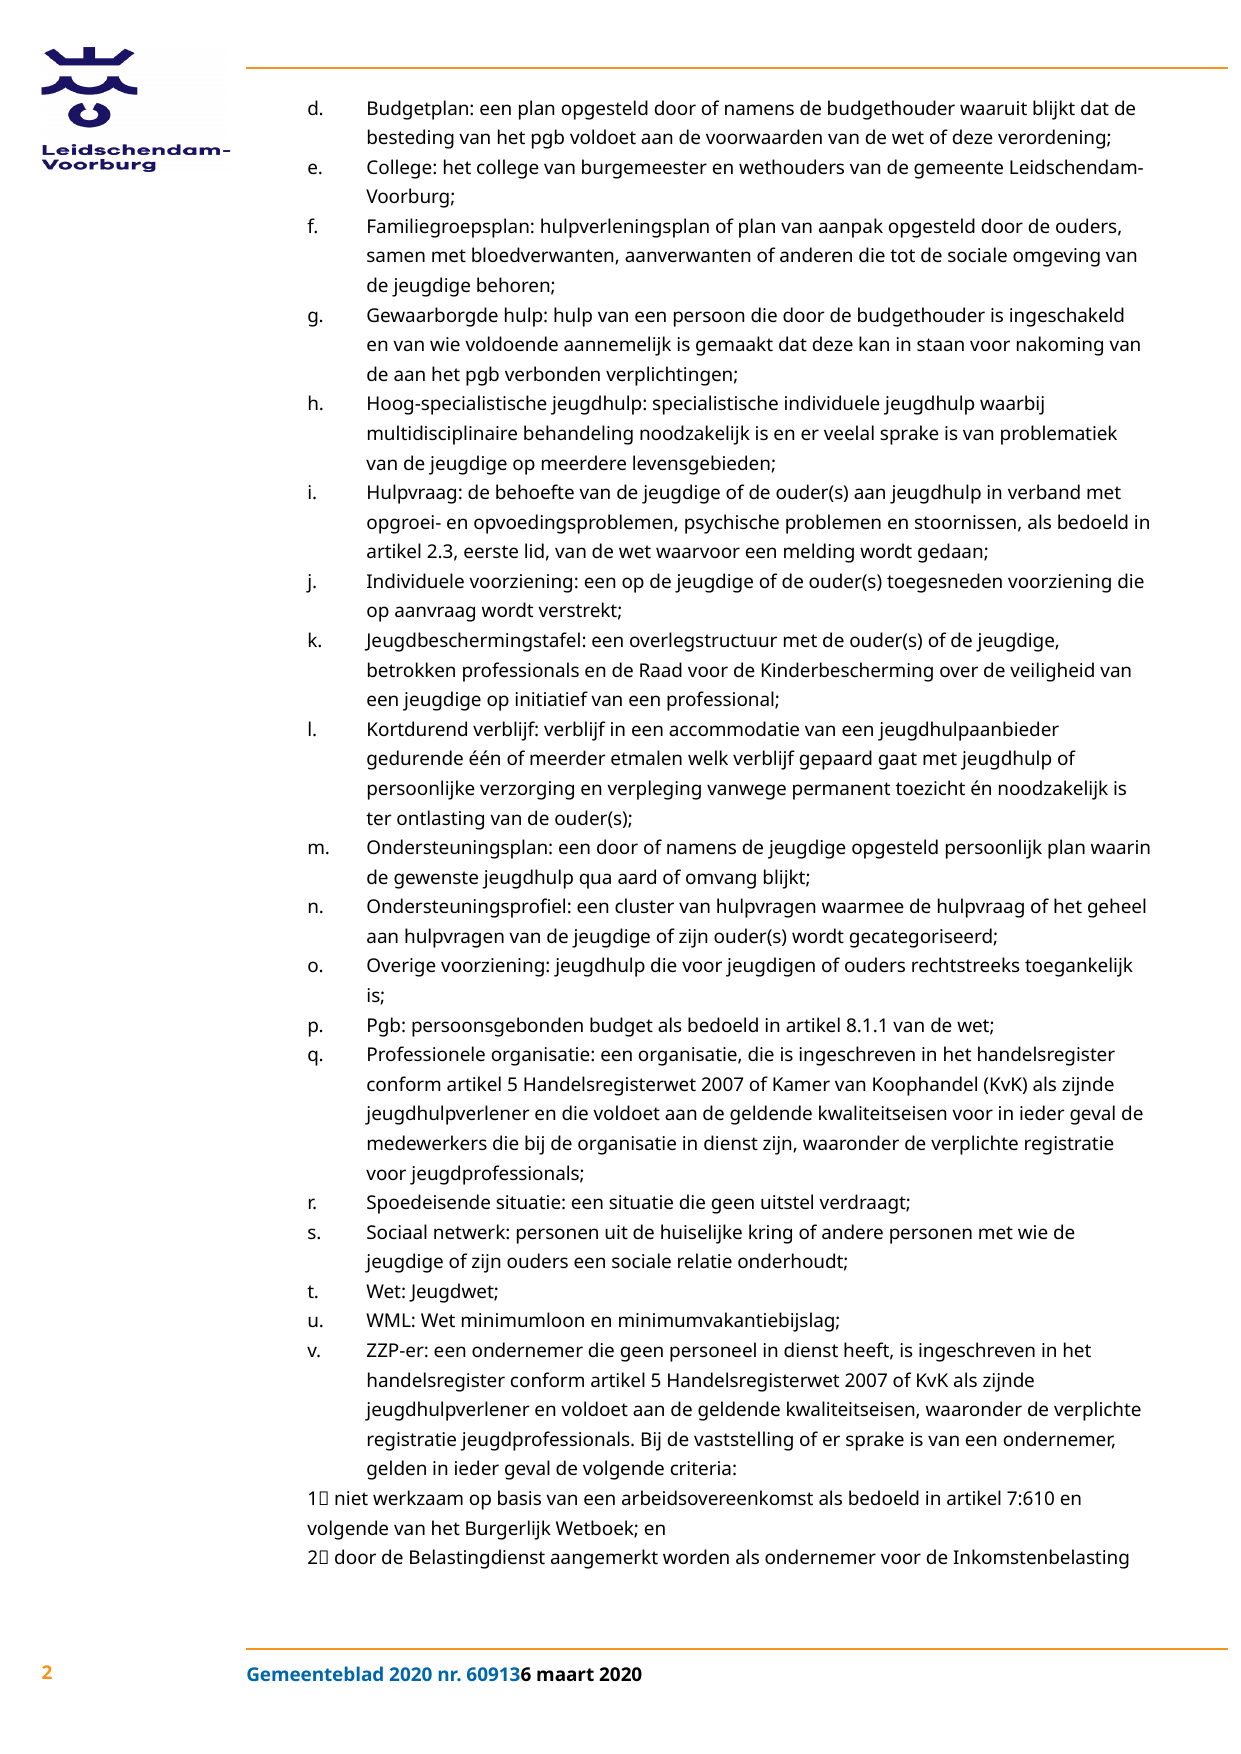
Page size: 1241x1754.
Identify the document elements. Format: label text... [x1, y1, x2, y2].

list Ondersteuningsplan: een door of namens de jeugdige opgesteld persoonlijk plan waarin de gewenste jeugdhulp qua aard of omvang blijkt; [307, 834, 1152, 890]
list ZZP-er: een ondernemer die geen personeel in dienst heeft, is ingeschreven in het handelsregister conform artikel 5 Handelsregisterwet 2007 of KvK als zijnde jeugdhulpverlener en voldoet aan de geldende kwaliteitseisen, waaronder de verplichte registratie jeugdprofessionals. Bij de vaststelling of er sprake is van een ondernemer, gelden in ieder geval de volgende criteria: [307, 1337, 1152, 1481]
list Ondersteuningsprofiel: een cluster van hulpvragen waarmee de hulpvraag of het geheel aan hulpvragen van de jeugdige of zijn ouder(s) wordt gecategoriseerd; [307, 893, 1152, 949]
list Hoog-specialistische jeugdhulp: specialistische individuele jeugdhulp waarbij multidisciplinaire behandeling noodzakelijk is en er veelal sprake is van problematiek van de jeugdige op meerdere levensgebieden; [307, 391, 1152, 476]
list 1 niet werkzaam op basis van een arbeidsovereenkomst als bedoeld in artikel 7:610 en volgende van het Burgerlijk Wetboek; en [248, 1485, 1152, 1541]
picture [41, 47, 231, 172]
list Hulpvraag: de behoefte van de jeugdige of de ouder(s) aan jeugdhulp in verband met opgroei- en opvoedingsproblemen, psychische problemen en stoornissen, als bedoeld in artikel 2.3, eerste lid, van de wet waarvoor een melding wordt gedaan; [307, 479, 1152, 564]
list Budgetplan: een plan opgesteld door of namens de budgethouder waaruit blijkt dat de besteding van het pgb voldoet aan de voorwaarden van de wet of deze verordening; [307, 95, 1152, 150]
list Pgb: persoonsgebonden budget als bedoeld in artikel 8.1.1 van de wet; [307, 1012, 1152, 1038]
list Wet: Jeugdwet; [307, 1278, 1152, 1304]
list College: het college van burgemeester en wethouders van de gemeente Leidschendam-Voorburg; [307, 154, 1152, 209]
list 2 door de Belastingdienst aangemerkt worden als ondernemer voor de Inkomstenbelasting [248, 1544, 1152, 1570]
list Overige voorziening: jeugdhulp die voor jeugdigen of ouders rechtstreeks toegankelijk is; [307, 953, 1152, 1008]
list Gewaarborgde hulp: hulp van een persoon die door de budgethouder is ingeschakeld en van wie voldoende aannemelijk is gemaakt dat deze kan in staan voor nakoming van de aan het pgb verbonden verplichtingen; [307, 302, 1152, 387]
list Individuele voorziening: een op de jeugdige of de ouder(s) toegesneden voorziening die op aanvraag wordt verstrekt; [307, 568, 1152, 623]
list Kortdurend verblijf: verblijf in een accommodatie van een jeugdhulpaanbieder gedurende één of meerder etmalen welk verblijf gepaard gaat met jeugdhulp of persoonlijke verzorging en verpleging vanwege permanent toezicht én noodzakelijk is ter ontlasting van de ouder(s); [307, 716, 1152, 831]
list Spoedeisende situatie: een situatie die geen uitstel verdraagt; [307, 1189, 1152, 1215]
list Sociaal netwerk: personen uit de huiselijke kring of andere personen met wie de jeugdige of zijn ouders een sociale relatie onderhoudt; [307, 1219, 1152, 1274]
list WML: Wet minimumloon en minimumvakantiebijslag; [307, 1308, 1152, 1333]
list Professionele organisatie: een organisatie, die is ingeschreven in het handelsregister conform artikel 5 Handelsregisterwet 2007 of Kamer van Koophandel (KvK) als zijnde jeugdhulpverlener en die voldoet aan de geldende kwaliteitseisen voor in ieder geval de medewerkers die bij de organisatie in dienst zijn, waaronder de verplichte registratie voor jeugdprofessionals; [307, 1041, 1152, 1186]
list Familiegroepsplan: hulpverleningsplan of plan van aanpak opgesteld door de ouders, samen met bloedverwanten, aanverwanten of anderen die tot de sociale omgeving van de jeugdige behoren; [307, 213, 1152, 298]
list Jeugdbeschermingstafel: een overlegstructuur met de ouder(s) of de jeugdige, betrokken professionals en de Raad voor de Kinderbescherming over de veiligheid van een jeugdige op initiatief van een professional; [307, 627, 1152, 712]
